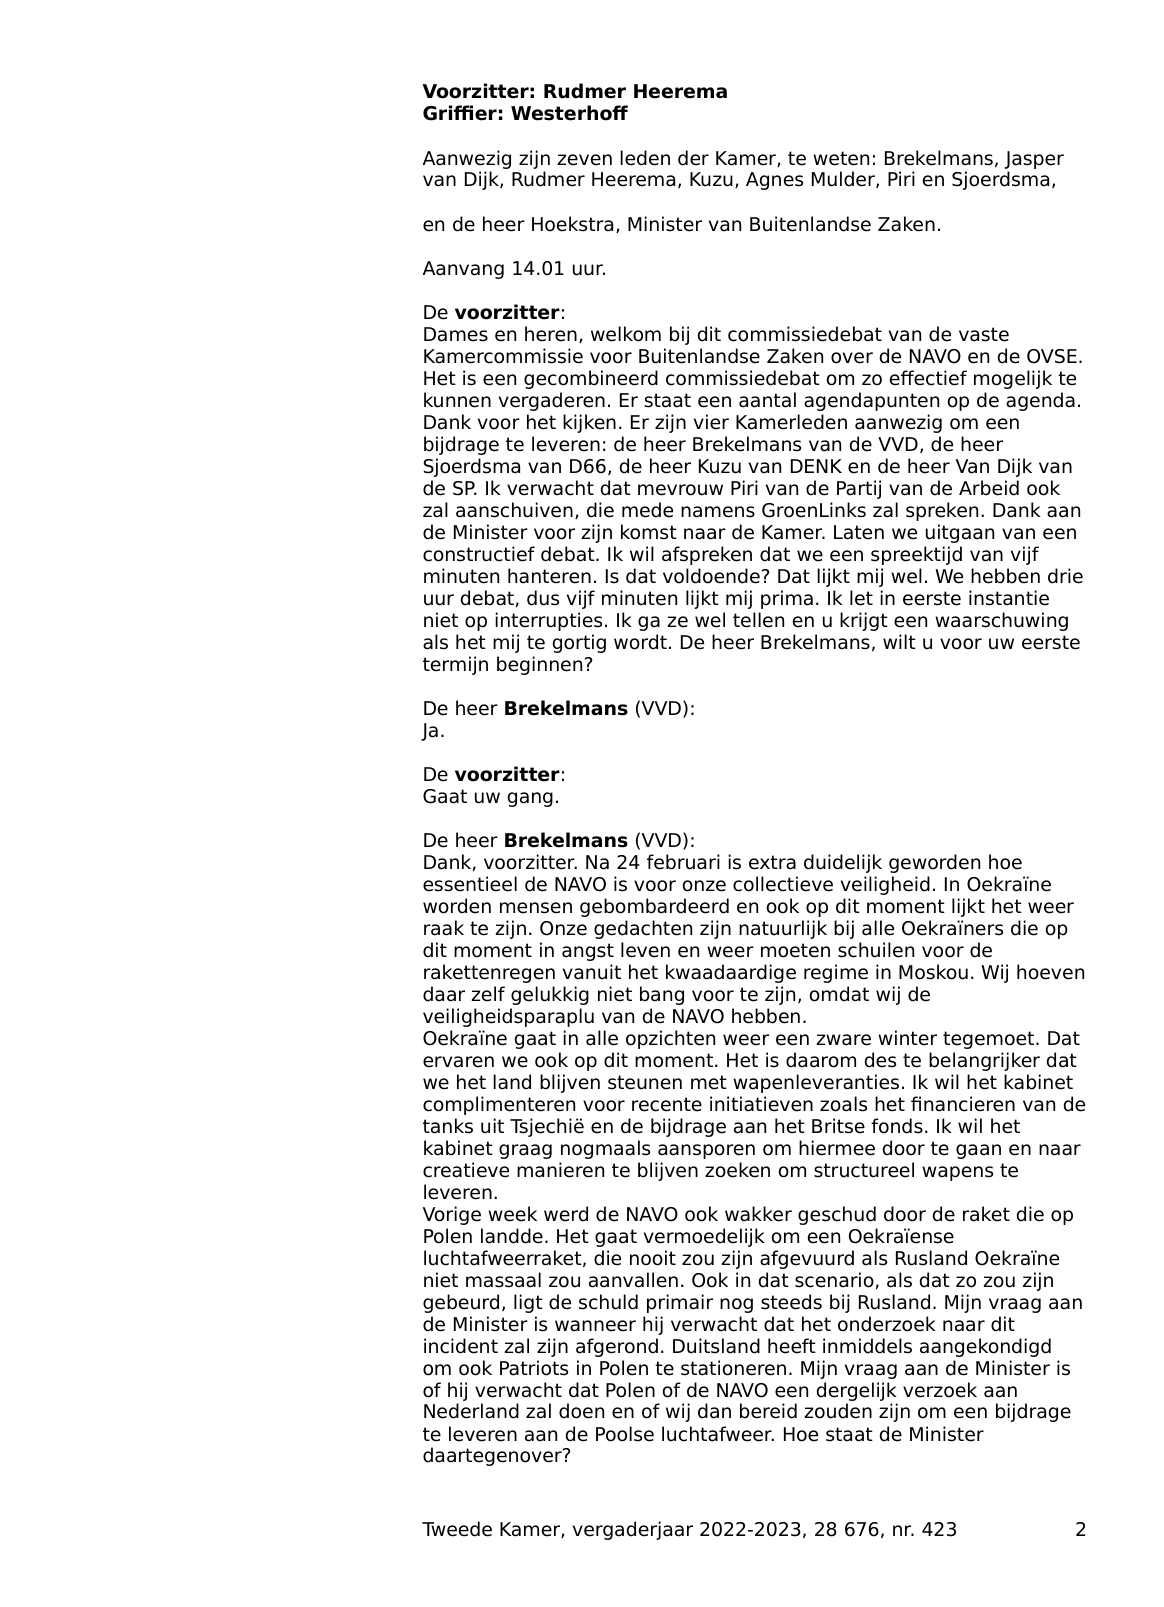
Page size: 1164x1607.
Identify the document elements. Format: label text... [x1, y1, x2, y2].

text De heer Brekelmans (VVD): [422, 830, 1087, 852]
text Ja. [422, 720, 1087, 742]
text Vorige week werd de NAVO ook wakker geschud door de raket die op Polen landde. Het gaat vermoedelijk om een Oekraïense luchtafweerraket, die nooit zou zijn afgevuurd als Rusland Oekraïne niet massaal zou aanvallen. Ook in dat scenario, als dat zo zou zijn gebeurd, ligt de schuld primair nog steeds bij Rusland. Mijn vraag aan de Minister is wanneer hij verwacht dat het onderzoek naar dit incident zal zijn afgerond. Duitsland heeft inmiddels aangekondigd om ook Patriots in Polen te stationeren. Mijn vraag aan de Minister is of hij verwacht dat Polen of de NAVO een dergelijk verzoek aan Nederland zal doen en of wij dan bereid zouden zijn om een bijdrage te leveren aan de Poolse luchtafweer. Hoe staat de Minister daartegenover? [422, 1204, 1087, 1467]
text Oekraïne gaat in alle opzichten weer een zware winter tegemoet. Dat ervaren we ook op dit moment. Het is daarom des te belangrijker dat we het land blijven steunen met wapenleveranties. Ik wil het kabinet complimenteren voor recente initiatieven zoals het financieren van de tanks uit Tsjechië en de bijdrage aan het Britse fonds. Ik wil het kabinet graag nogmaals aansporen om hiermee door te gaan en naar creatieve manieren te blijven zoeken om structureel wapens te leveren. [422, 1028, 1087, 1204]
text Dames en heren, welkom bij dit commissiedebat van de vaste Kamercommissie voor Buitenlandse Zaken over de NAVO en de OVSE. Het is een gecombineerd commissiedebat om zo effectief mogelijk te kunnen vergaderen. Er staat een aantal agendapunten op de agenda. Dank voor het kijken. Er zijn vier Kamerleden aanwezig om een bijdrage te leveren: de heer Brekelmans van de VVD, de heer Sjoerdsma van D66, de heer Kuzu van DENK en de heer Van Dijk van de SP. Ik verwacht dat mevrouw Piri van de Partij van de Arbeid ook zal aanschuiven, die mede namens GroenLinks zal spreken. Dank aan de Minister voor zijn komst naar de Kamer. Laten we uitgaan van een constructief debat. Ik wil afspreken dat we een spreektijd van vijf minuten hanteren. Is dat voldoende? Dat lijkt mij wel. We hebben drie uur debat, dus vijf minuten lijkt mij prima. Ik let in eerste instantie niet op interrupties. Ik ga ze wel tellen en u krijgt een waarschuwing als het mij te gortig wordt. De heer Brekelmans, wilt u voor uw eerste termijn beginnen? [422, 324, 1087, 676]
text Dank, voorzitter. Na 24 februari is extra duidelijk geworden hoe essentieel de NAVO is voor onze collectieve veiligheid. In Oekraïne worden mensen gebombardeerd en ook op dit moment lijkt het weer raak te zijn. Onze gedachten zijn natuurlijk bij alle Oekraïners die op dit moment in angst leven en weer moeten schuilen voor de rakettenregen vanuit het kwaadaardige regime in Moskou. Wij hoeven daar zelf gelukkig niet bang voor te zijn, omdat wij de veiligheidsparaplu van de NAVO hebben. [422, 852, 1087, 1028]
text en de heer Hoekstra, Minister van Buitenlandse Zaken. [422, 213, 1087, 236]
text De voorzitter: [422, 302, 1087, 324]
text Voorzitter: Rudmer Heerema [422, 81, 1087, 103]
text Griffier: Westerhoff [422, 103, 1087, 125]
text De heer Brekelmans (VVD): [422, 698, 1087, 720]
text Gaat uw gang. [422, 786, 1087, 808]
text Aanvang 14.01 uur. [422, 258, 1087, 280]
text Aanwezig zijn zeven leden der Kamer, te weten: Brekelmans, Jasper van Dijk, Rudmer Heerema, Kuzu, Agnes Mulder, Piri en Sjoerdsma, [422, 147, 1087, 191]
text De voorzitter: [422, 764, 1087, 786]
